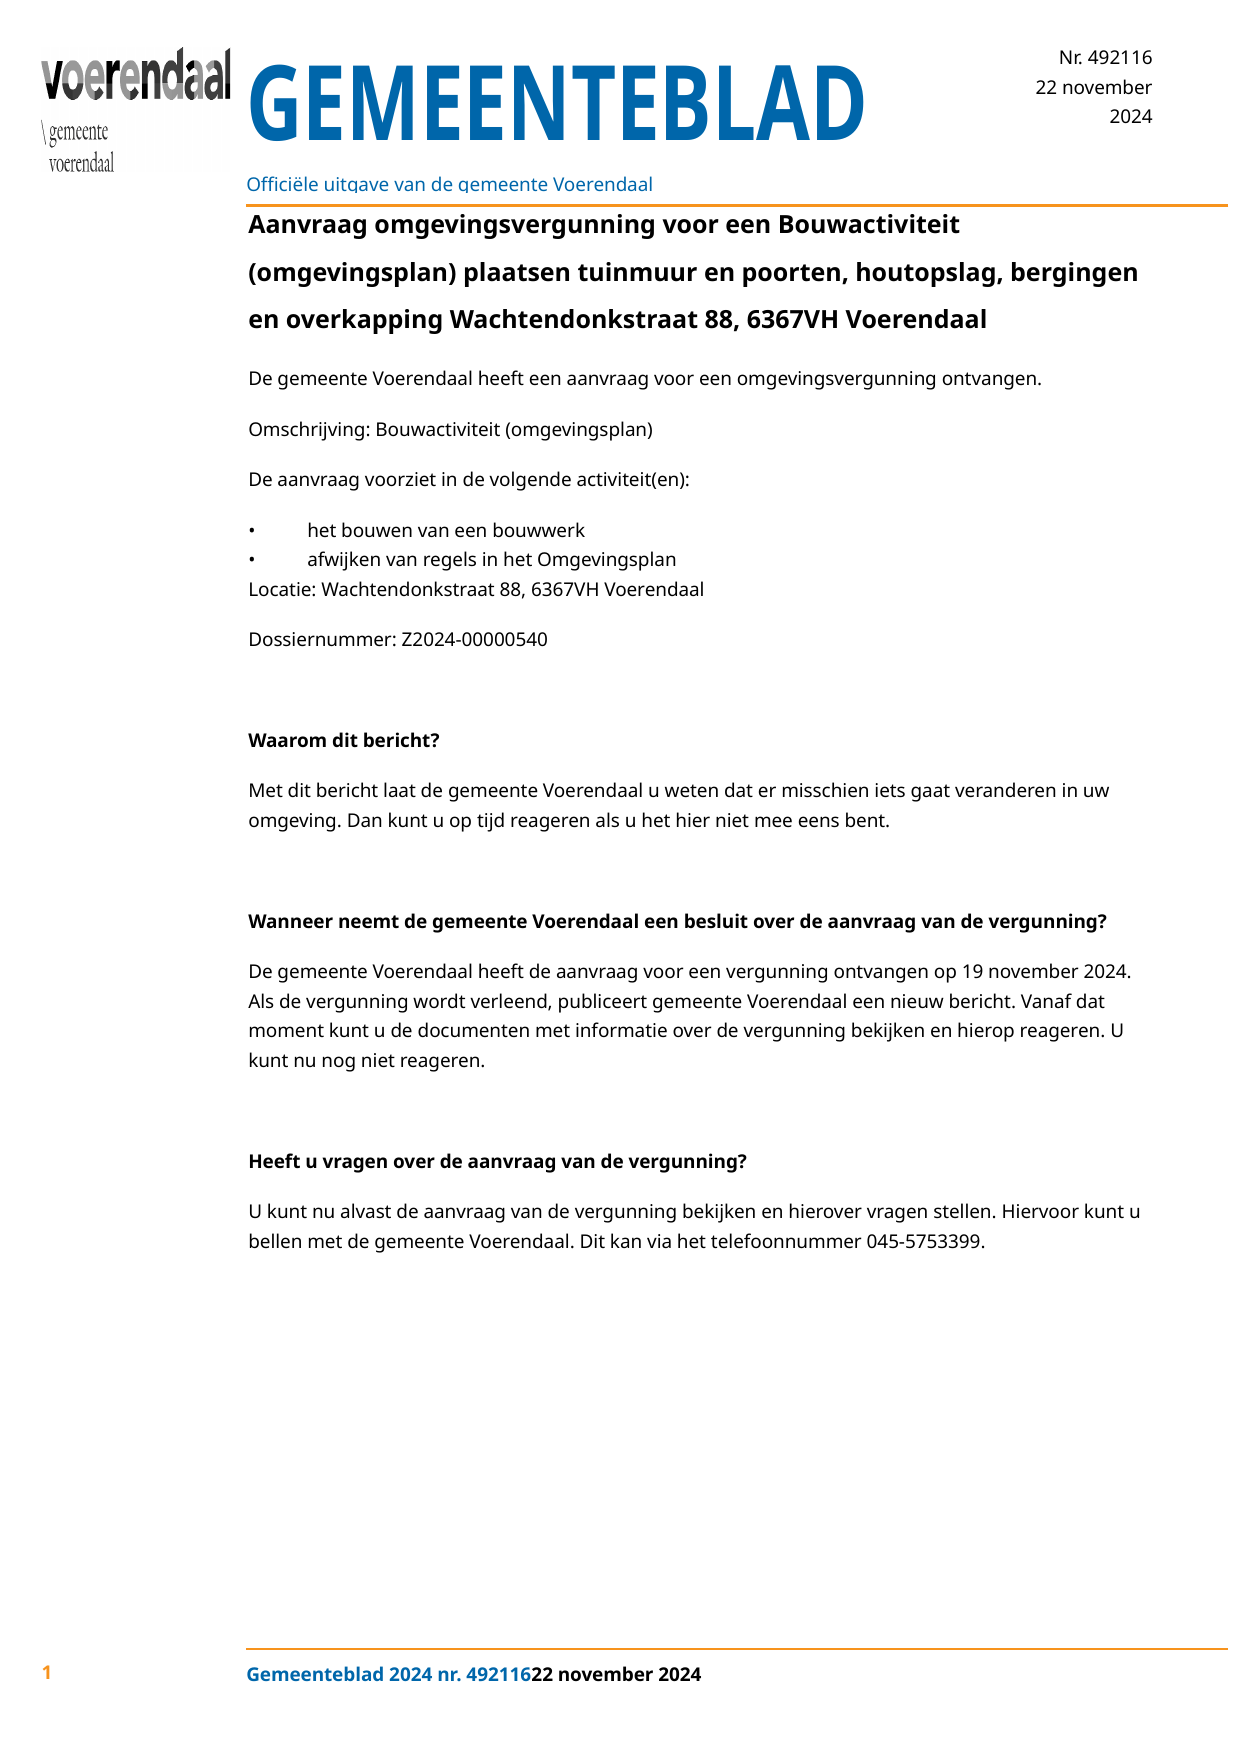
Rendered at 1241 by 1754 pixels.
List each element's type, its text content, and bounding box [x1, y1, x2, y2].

text Locatie: Wachtendonkstraat 88, 6367VH Voerendaal [248, 576, 1152, 602]
text Met dit bericht laat de gemeente Voerendaal u weten dat er misschien iets gaat veranderen in uw omgeving. Dan kunt u op tijd reageren als u het hier niet mee eens bent. [248, 778, 1152, 833]
text Omschrijving: Bouwactiviteit (omgevingsplan) [248, 416, 1152, 442]
picture [41, 47, 231, 172]
text Dossiernummer: Z2024-00000540 [248, 626, 1152, 652]
text Heeft u vragen over de aanvraag van de vergunning? [248, 1148, 1152, 1174]
text U kunt nu alvast de aanvraag van de vergunning bekijken en hierover vragen stellen. Hiervoor kunt u bellen met de gemeente Voerendaal. Dit kan via het telefoonnummer 045-5753399. [248, 1198, 1152, 1254]
list het bouwen van een bouwwerk [248, 517, 1152, 542]
text De gemeente Voerendaal heeft de aanvraag voor een vergunning ontvangen op 19 november 2024. Als de vergunning wordt verleend, publiceert gemeente Voerendaal een nieuw bericht. Vanaf dat moment kunt u de documenten met informatie over de vergunning bekijken en hierop reageren. U kunt nu nog niet reageren. [248, 958, 1152, 1073]
text De aanvraag voorziet in de volgende activiteit(en): [248, 466, 1152, 492]
text Waarom dit bericht? [248, 727, 1152, 753]
text Wanneer neemt de gemeente Voerendaal een besluit over de aanvraag van de vergunning? [248, 908, 1152, 934]
text De gemeente Voerendaal heeft een aanvraag voor een omgevingsvergunning ontvangen. [248, 366, 1152, 391]
text Aanvraag omgevingsvergunning voor een Bouwactiviteit (omgevingsplan) plaatsen tuinmuur en poorten, houtopslag, bergingen en overkapping Wachtendonkstraat 88, 6367VH Voerendaal [248, 207, 1152, 336]
list afwijken van regels in het Omgevingsplan [248, 546, 1152, 572]
